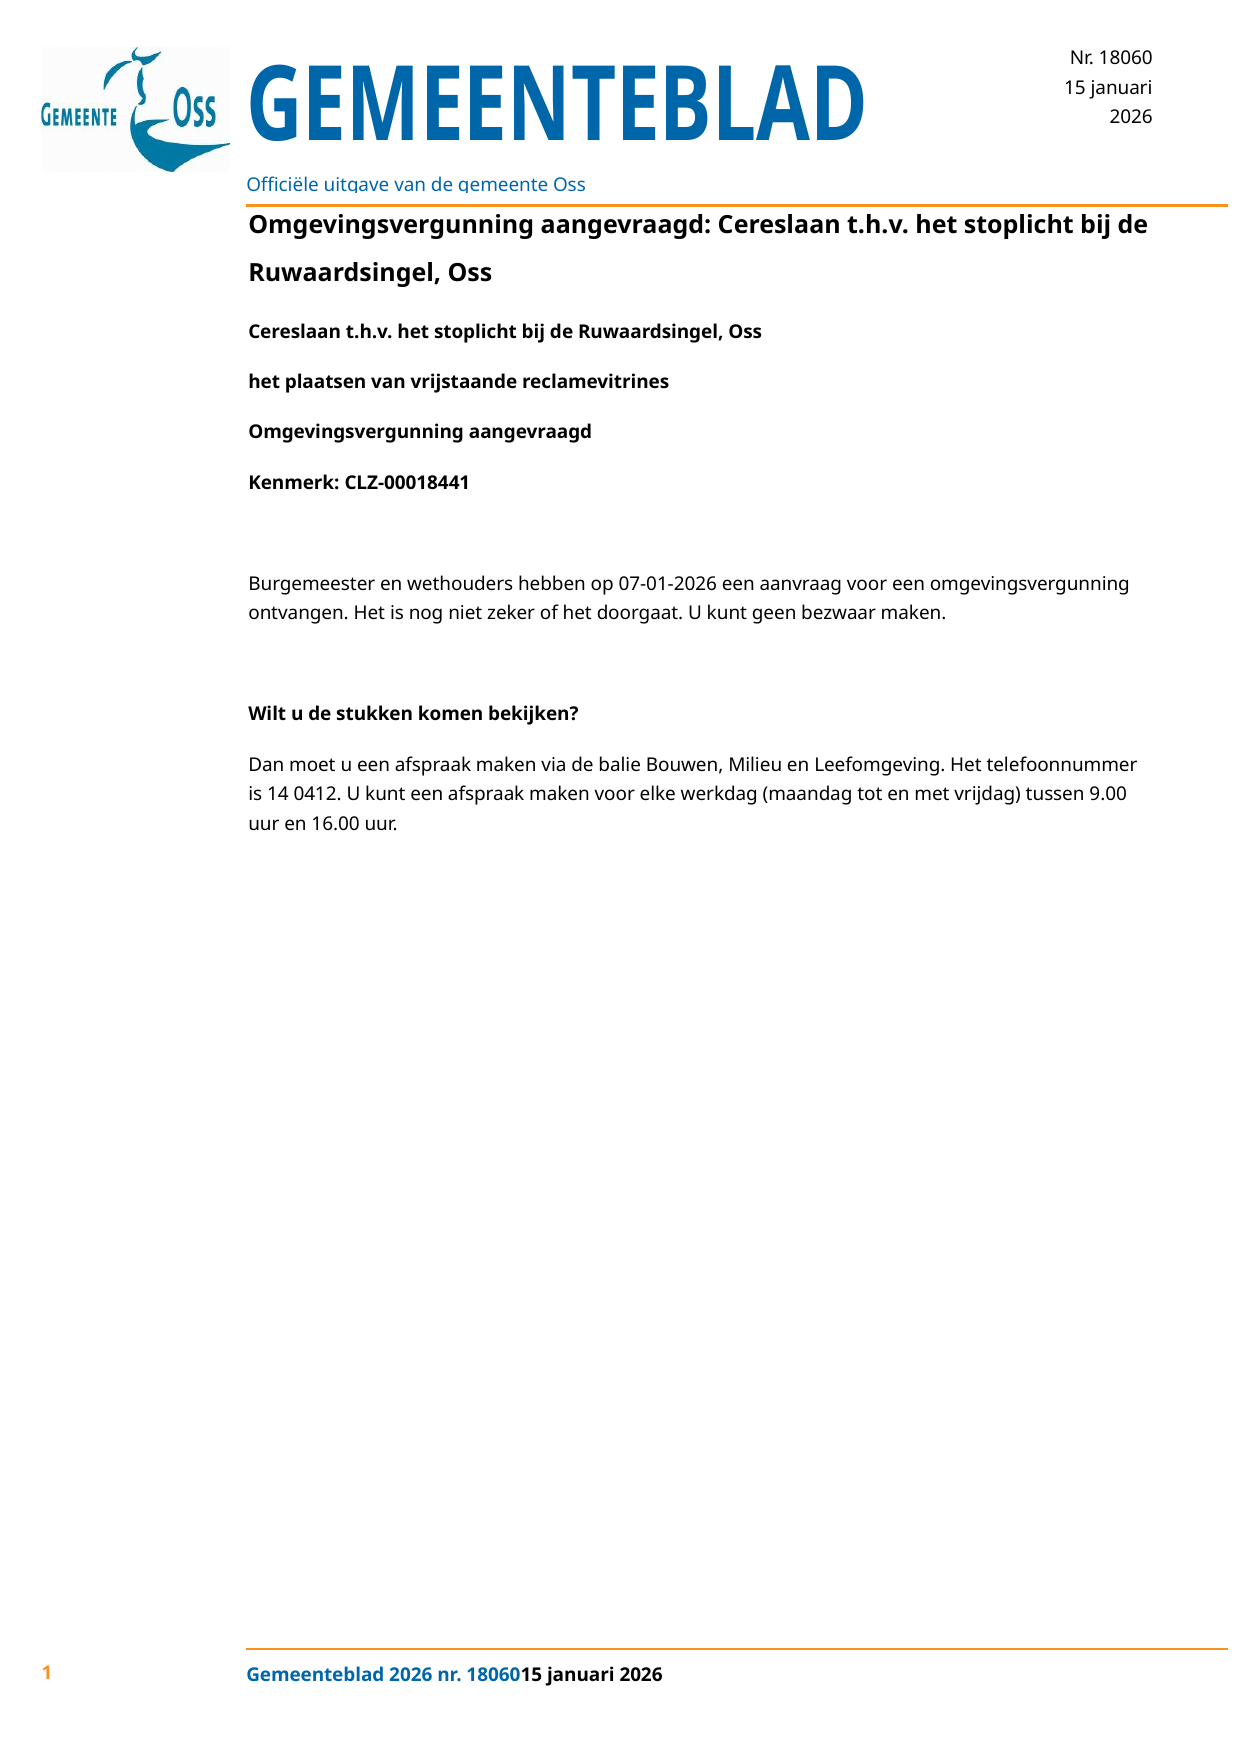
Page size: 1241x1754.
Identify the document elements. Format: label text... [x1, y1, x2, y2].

text Omgevingsvergunning aangevraagd [248, 419, 1152, 444]
picture [41, 47, 231, 172]
text Dan moet u een afspraak maken via de balie Bouwen, Milieu en Leefomgeving. Het telefoonnummer is 14 0412. U kunt een afspraak maken voor elke werkdag (maandag tot en met vrijdag) tussen 9.00 uur en 16.00 uur. [248, 751, 1152, 836]
text Cereslaan t.h.v. het stoplicht bij de Ruwaardsingel, Oss [248, 318, 1152, 344]
text Omgevingsvergunning aangevraagd: Cereslaan t.h.v. het stoplicht bij de Ruwaardsingel, Oss [248, 207, 1152, 288]
text Burgemeester en wethouders hebben op 07-01-2026 een aanvraag voor een omgevingsvergunning ontvangen. Het is nog niet zeker of het doorgaat. U kunt geen bezwaar maken. [248, 570, 1152, 625]
text het plaatsen van vrijstaande reclamevitrines [248, 368, 1152, 394]
text Kenmerk: CLZ-00018441 [248, 469, 1152, 495]
text Wilt u de stukken komen bekijken? [248, 700, 1152, 726]
